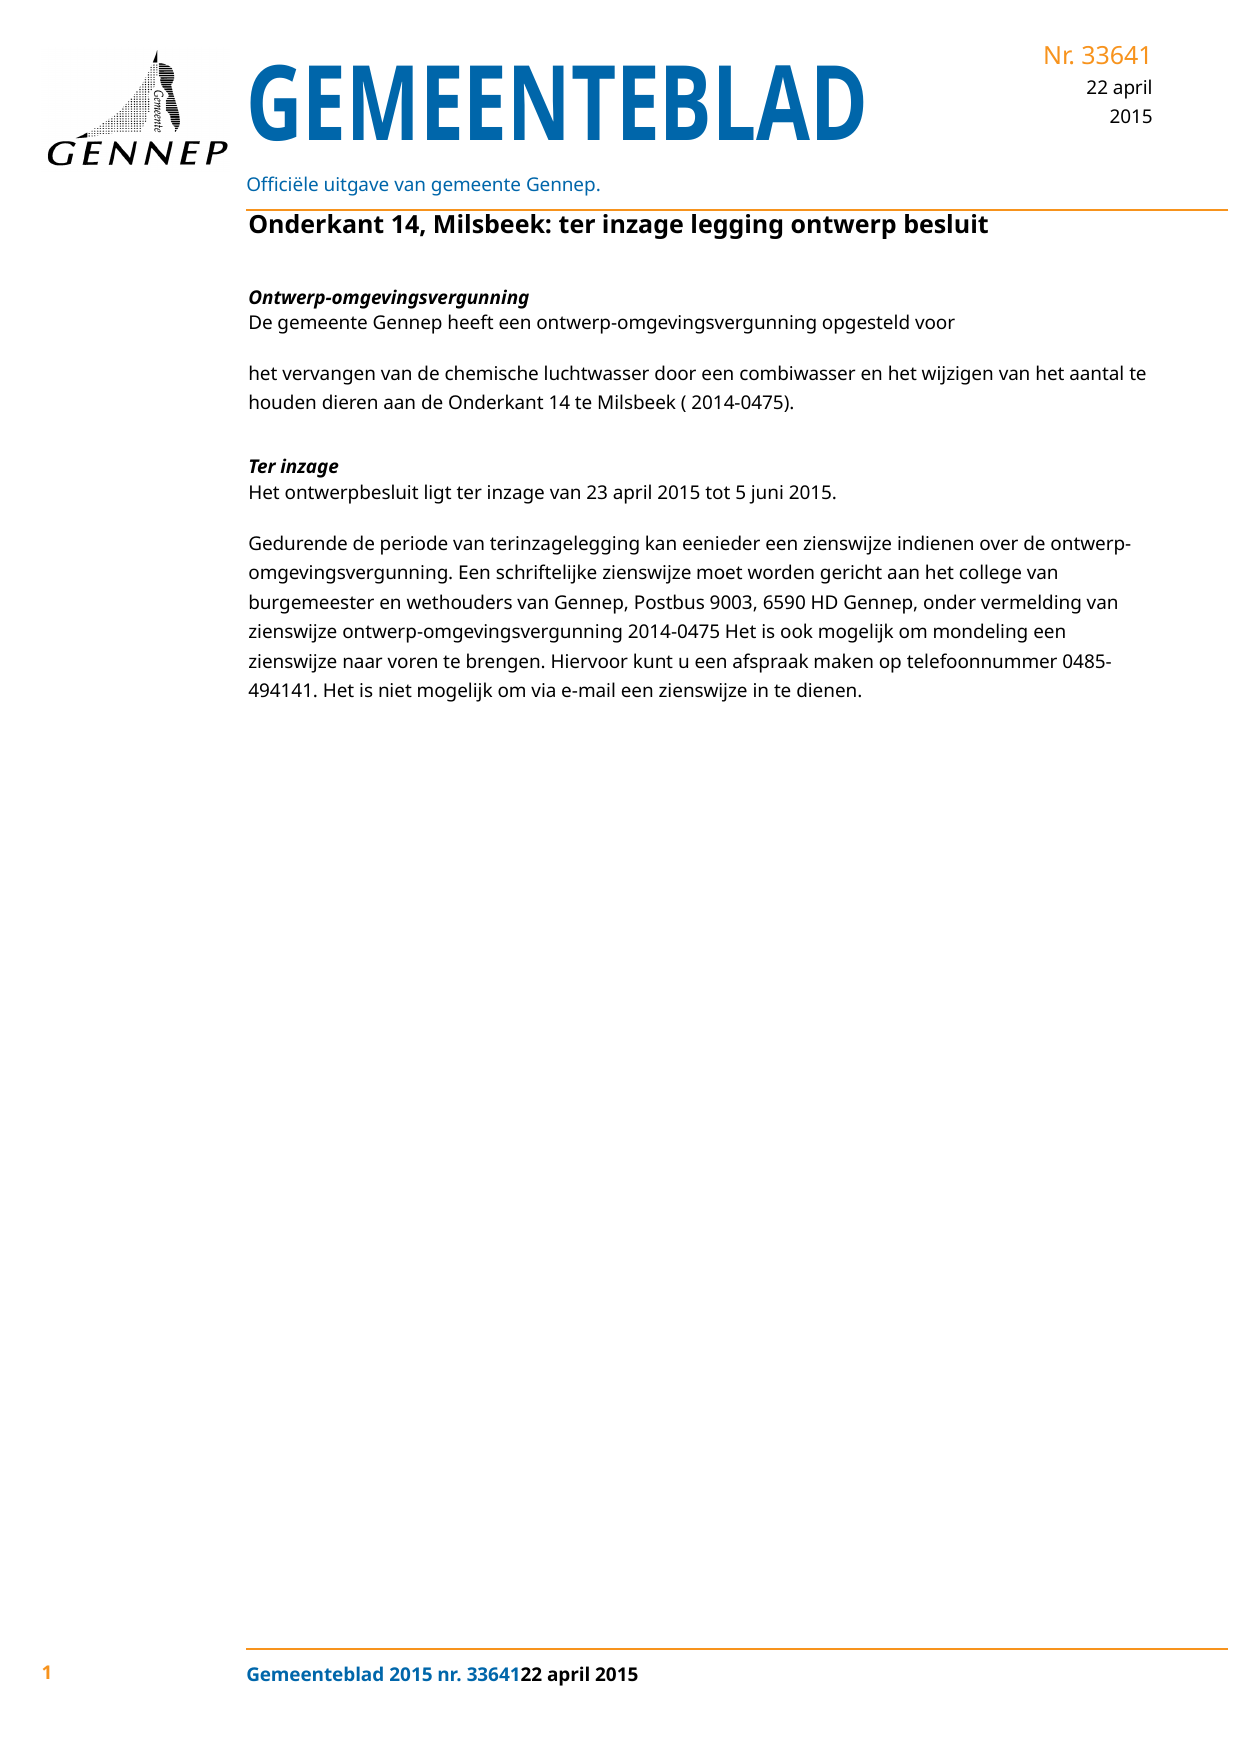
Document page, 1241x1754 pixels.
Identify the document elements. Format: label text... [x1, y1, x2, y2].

text Ter inzage [248, 453, 1152, 479]
text De gemeente Gennep heeft een ontwerp-omgevingsvergunning opgesteld voor [248, 309, 1152, 335]
text Onderkant 14, Milsbeek: ter inzage legging ontwerp besluit [248, 211, 1152, 241]
text Ontwerp-omgevingsvergunning [248, 284, 1152, 309]
text Het ontwerpbesluit ligt ter inzage van 23 april 2015 tot 5 juni 2015. [248, 479, 1152, 505]
text Gedurende de periode van terinzagelegging kan eenieder een zienswijze indienen over de ontwerp-omgevingsvergunning. Een schriftelijke zienswijze moet worden gericht aan het college van burgemeester en wethouders van Gennep, Postbus 9003, 6590 HD Gennep, onder vermelding van zienswijze ontwerp-omgevingsvergunning 2014-0475 Het is ook mogelijk om mondeling een zienswijze naar voren te brengen. Hiervoor kunt u een afspraak maken op telefoonnummer 0485-494141. Het is niet mogelijk om via e-mail een zienswijze in te dienen. [248, 530, 1152, 703]
text het vervangen van de chemische luchtwasser door een combiwasser en het wijzigen van het aantal te houden dieren aan de Onderkant 14 te Milsbeek ( 2014-0475). [248, 360, 1152, 415]
picture [41, 47, 231, 172]
